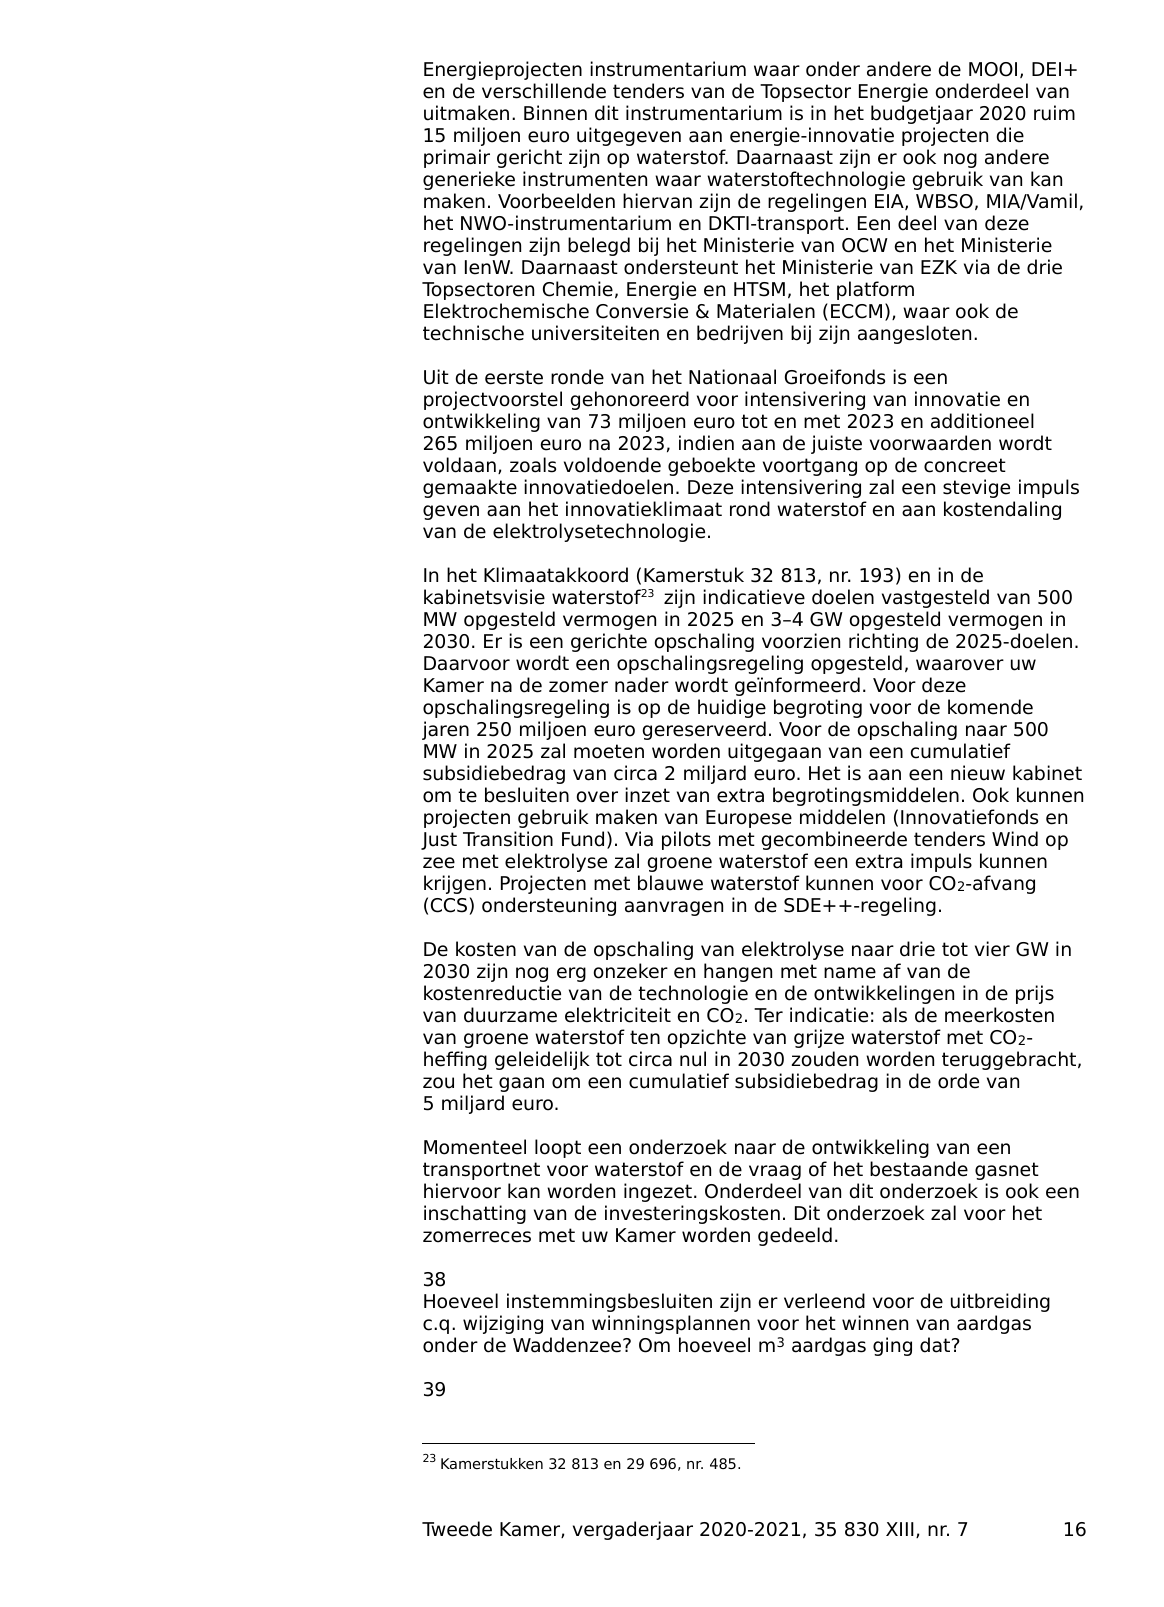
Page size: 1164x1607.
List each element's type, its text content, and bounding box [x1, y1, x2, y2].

text De kosten van de opschaling van elektrolyse naar drie tot vier GW in 2030 zijn nog erg onzeker en hangen met name af van de kostenreductie van de technologie en de ontwikkelingen in de prijs van duurzame elektriciteit en CO2. Ter indicatie: als de meerkosten van groene waterstof ten opzichte van grijze waterstof met CO2-heffing geleidelijk tot circa nul in 2030 zouden worden teruggebracht, zou het gaan om een cumulatief subsidiebedrag in de orde van 5 miljard euro. [422, 939, 1087, 1115]
text Hoeveel instemmingsbesluiten zijn er verleend voor de uitbreiding c.q. wijziging van winningsplannen voor het winnen van aardgas onder de Waddenzee? Om hoeveel m3 aardgas ging dat? [422, 1291, 1087, 1357]
text Momenteel loopt een onderzoek naar de ontwikkeling van een transportnet voor waterstof en de vraag of het bestaande gasnet hiervoor kan worden ingezet. Onderdeel van dit onderzoek is ook een inschatting van de investeringskosten. Dit onderzoek zal voor het zomerreces met uw Kamer worden gedeeld. [422, 1137, 1087, 1247]
text 38 [422, 1269, 1087, 1291]
text Energieprojecten instrumentarium waar onder andere de MOOI, DEI+ en de verschillende tenders van de Topsector Energie onderdeel van uitmaken. Binnen dit instrumentarium is in het budgetjaar 2020 ruim 15 miljoen euro uitgegeven aan energie-innovatie projecten die primair gericht zijn op waterstof. Daarnaast zijn er ook nog andere generieke instrumenten waar waterstoftechnologie gebruik van kan maken. Voorbeelden hiervan zijn de regelingen EIA, WBSO, MIA/Vamil, het NWO-instrumentarium en DKTI-transport. Een deel van deze regelingen zijn belegd bij het Ministerie van OCW en het Ministerie van IenW. Daarnaast ondersteunt het Ministerie van EZK via de drie Topsectoren Chemie, Energie en HTSM, het platform Elektrochemische Conversie & Materialen (ECCM), waar ook de technische universiteiten en bedrijven bij zijn aangesloten. [422, 59, 1087, 345]
text Kamerstukken 32 813 en 29 696, nr. 485. [422, 1452, 1087, 1474]
text Uit de eerste ronde van het Nationaal Groeifonds is een projectvoorstel gehonoreerd voor intensivering van innovatie en ontwikkeling van 73 miljoen euro tot en met 2023 en additioneel 265 miljoen euro na 2023, indien aan de juiste voorwaarden wordt voldaan, zoals voldoende geboekte voortgang op de concreet gemaakte innovatiedoelen. Deze intensivering zal een stevige impuls geven aan het innovatieklimaat rond waterstof en aan kostendaling van de elektrolysetechnologie. [422, 367, 1087, 543]
text In het Klimaatakkoord (Kamerstuk 32 813, nr. 193) en in de kabinetsvisie waterstof zijn indicatieve doelen vastgesteld van 500 MW opgesteld vermogen in 2025 en 3–4 GW opgesteld vermogen in 2030. Er is een gerichte opschaling voorzien richting de 2025-doelen. Daarvoor wordt een opschalingsregeling opgesteld, waarover uw Kamer na de zomer nader wordt geïnformeerd. Voor deze opschalingsregeling is op de huidige begroting voor de komende jaren 250 miljoen euro gereserveerd. Voor de opschaling naar 500 MW in 2025 zal moeten worden uitgegaan van een cumulatief subsidiebedrag van circa 2 miljard euro. Het is aan een nieuw kabinet om te besluiten over inzet van extra begrotingsmiddelen. Ook kunnen projecten gebruik maken van Europese middelen (Innovatiefonds en Just Transition Fund). Via pilots met gecombineerde tenders Wind op zee met elektrolyse zal groene waterstof een extra impuls kunnen krijgen. Projecten met blauwe waterstof kunnen voor CO2-afvang (CCS) ondersteuning aanvragen in de SDE++-regeling. [422, 565, 1087, 917]
text 39 [422, 1379, 1087, 1401]
